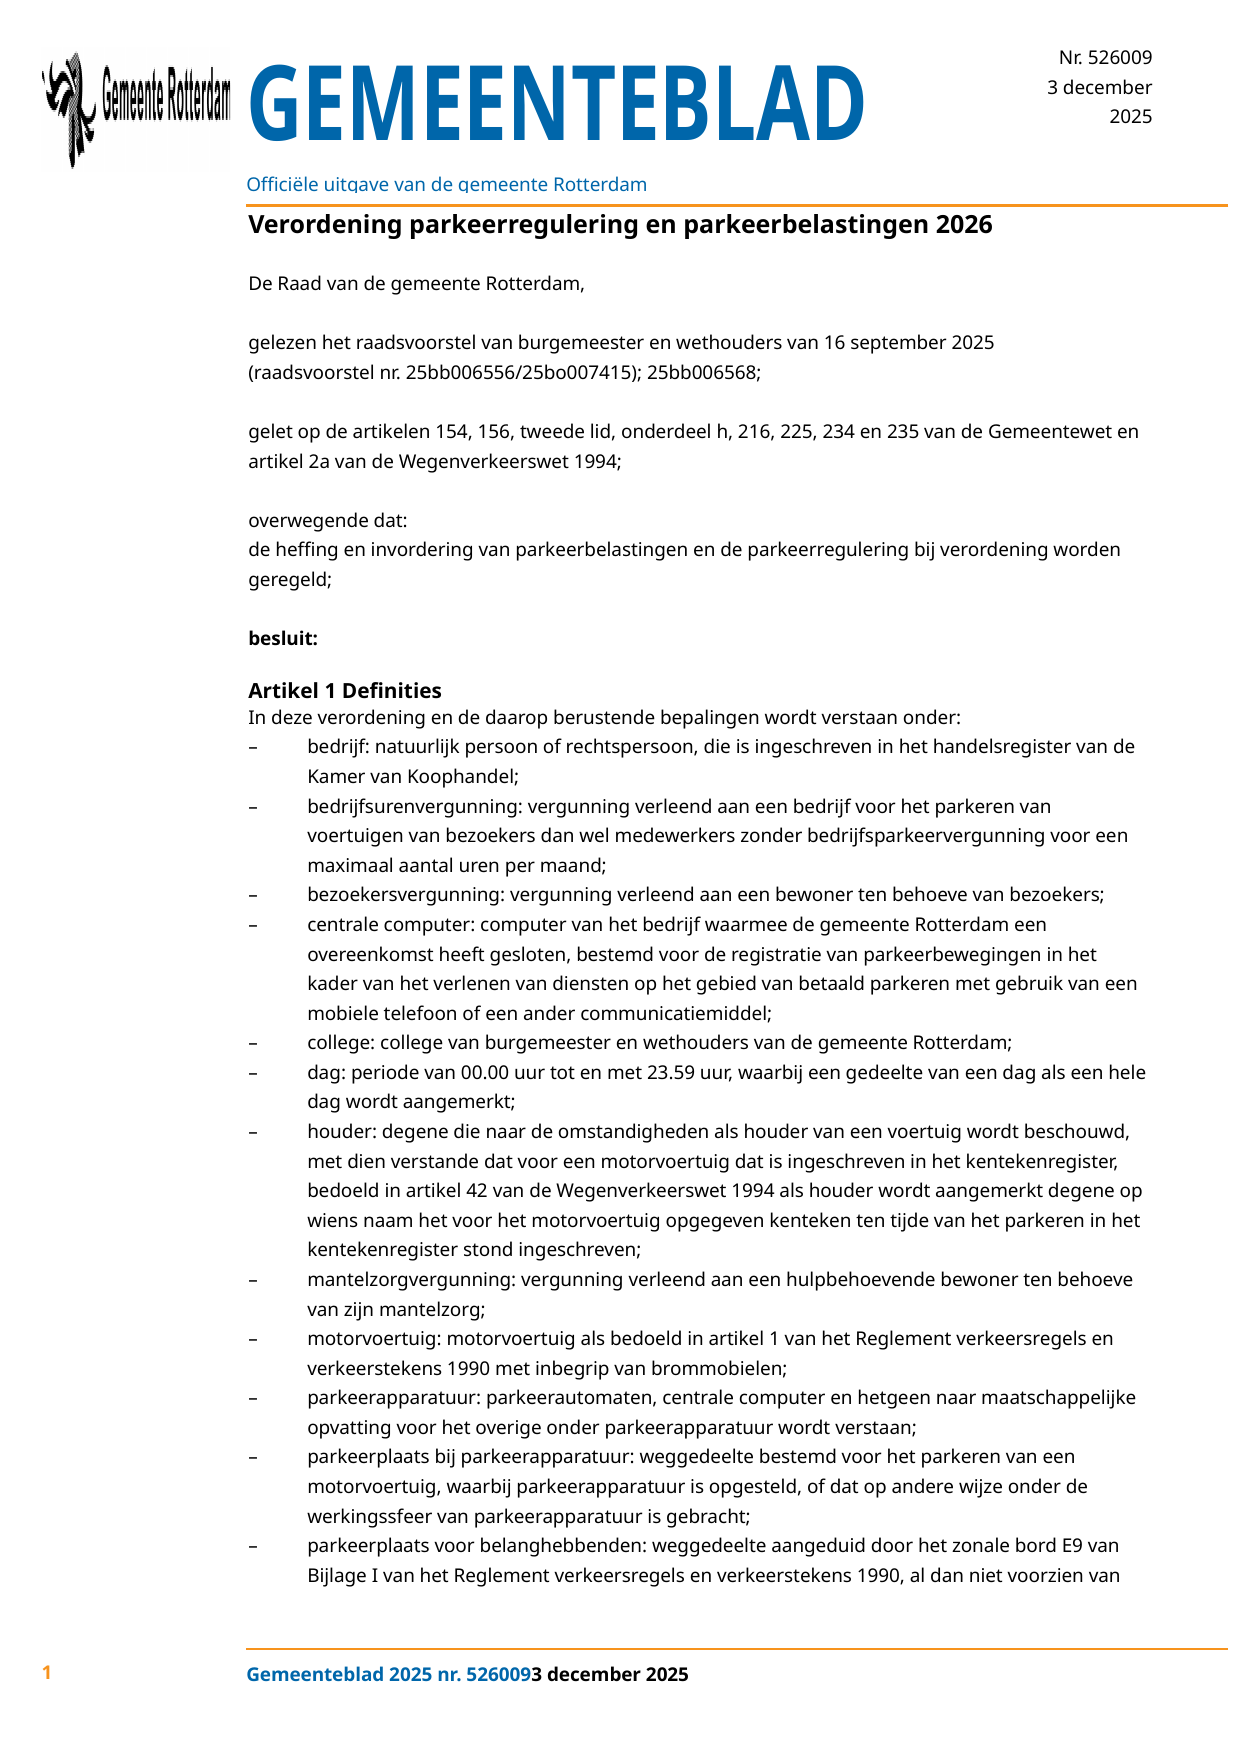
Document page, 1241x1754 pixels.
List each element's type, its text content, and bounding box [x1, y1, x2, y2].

list dag: periode van 00.00 uur tot en met 23.59 uur, waarbij een gedeelte van een dag als een hele dag wordt aangemerkt; [248, 1059, 1152, 1114]
text overwegende dat: [248, 507, 1152, 533]
list parkeerapparatuur: parkeerautomaten, centrale computer en hetgeen naar maatschappelijke opvatting voor het overige onder parkeerapparatuur wordt verstaan; [248, 1384, 1152, 1440]
text de heffing en invordering van parkeerbelastingen en de parkeerregulering bij verordening worden geregeld; [248, 537, 1152, 592]
picture [41, 47, 231, 172]
list houder: degene die naar de omstandigheden als houder van een voertuig wordt beschouwd, met dien verstande dat voor een motorvoertuig dat is ingeschreven in het kentekenregister, bedoeld in artikel 42 van de Wegenverkeerswet 1994 als houder wordt aangemerkt degene op wiens naam het voor het motorvoertuig opgegeven kenteken ten tijde van het parkeren in het kentekenregister stond ingeschreven; [248, 1118, 1152, 1262]
text besluit: [248, 625, 1152, 651]
text (raadsvoorstel nr. 25bb006556/25bo007415); 25bb006568; [248, 359, 1152, 385]
list bezoekersvergunning: vergunning verleend aan een bewoner ten behoeve van bezoekers; [248, 882, 1152, 907]
list motorvoertuig: motorvoertuig als bedoeld in artikel 1 van het Reglement verkeersregels en verkeerstekens 1990 met inbegrip van brommobielen; [248, 1325, 1152, 1381]
text De Raad van de gemeente Rotterdam, [248, 270, 1152, 296]
text gelezen het raadsvoorstel van burgemeester en wethouders van 16 september 2025 [248, 329, 1152, 355]
list bedrijf: natuurlijk persoon of rechtspersoon, die is ingeschreven in het handelsregister van de Kamer van Koophandel; [248, 734, 1152, 789]
list mantelzorgvergunning: vergunning verleend aan een hulpbehoevende bewoner ten behoeve van zijn mantelzorg; [248, 1266, 1152, 1322]
text In deze verordening en de daarop berustende bepalingen wordt verstaan onder: [248, 704, 1152, 730]
list bedrijfsurenvergunning: vergunning verleend aan een bedrijf voor het parkeren van voertuigen van bezoekers dan wel medewerkers zonder bedrijfsparkeervergunning voor een maximaal aantal uren per maand; [248, 793, 1152, 878]
list college: college van burgemeester en wethouders van de gemeente Rotterdam; [248, 1029, 1152, 1055]
list centrale computer: computer van het bedrijf waarmee de gemeente Rotterdam een overeenkomst heeft gesloten, bestemd voor de registratie van parkeerbewegingen in het kader van het verlenen van diensten op het gebied van betaald parkeren met gebruik van een mobiele telefoon of een ander communicatiemiddel; [248, 911, 1152, 1026]
list parkeerplaats bij parkeerapparatuur: weggedeelte bestemd voor het parkeren van een motorvoertuig, waarbij parkeerapparatuur is opgesteld, of dat op andere wijze onder de werkingssfeer van parkeerapparatuur is gebracht; [248, 1444, 1152, 1529]
text gelet op de artikelen 154, 156, tweede lid, onderdeel h, 216, 225, 234 en 235 van de Gemeentewet en artikel 2a van de Wegenverkeerswet 1994; [248, 418, 1152, 473]
list parkeerplaats voor belanghebbenden: weggedeelte aangeduid door het zonale bord E9 van Bijlage I van het Reglement verkeersregels en verkeerstekens 1990, al dan niet voorzien van [248, 1532, 1152, 1588]
text Verordening parkeerregulering en parkeerbelastingen 2026 [248, 207, 1152, 241]
text Artikel 1 Definities [248, 676, 1152, 704]
